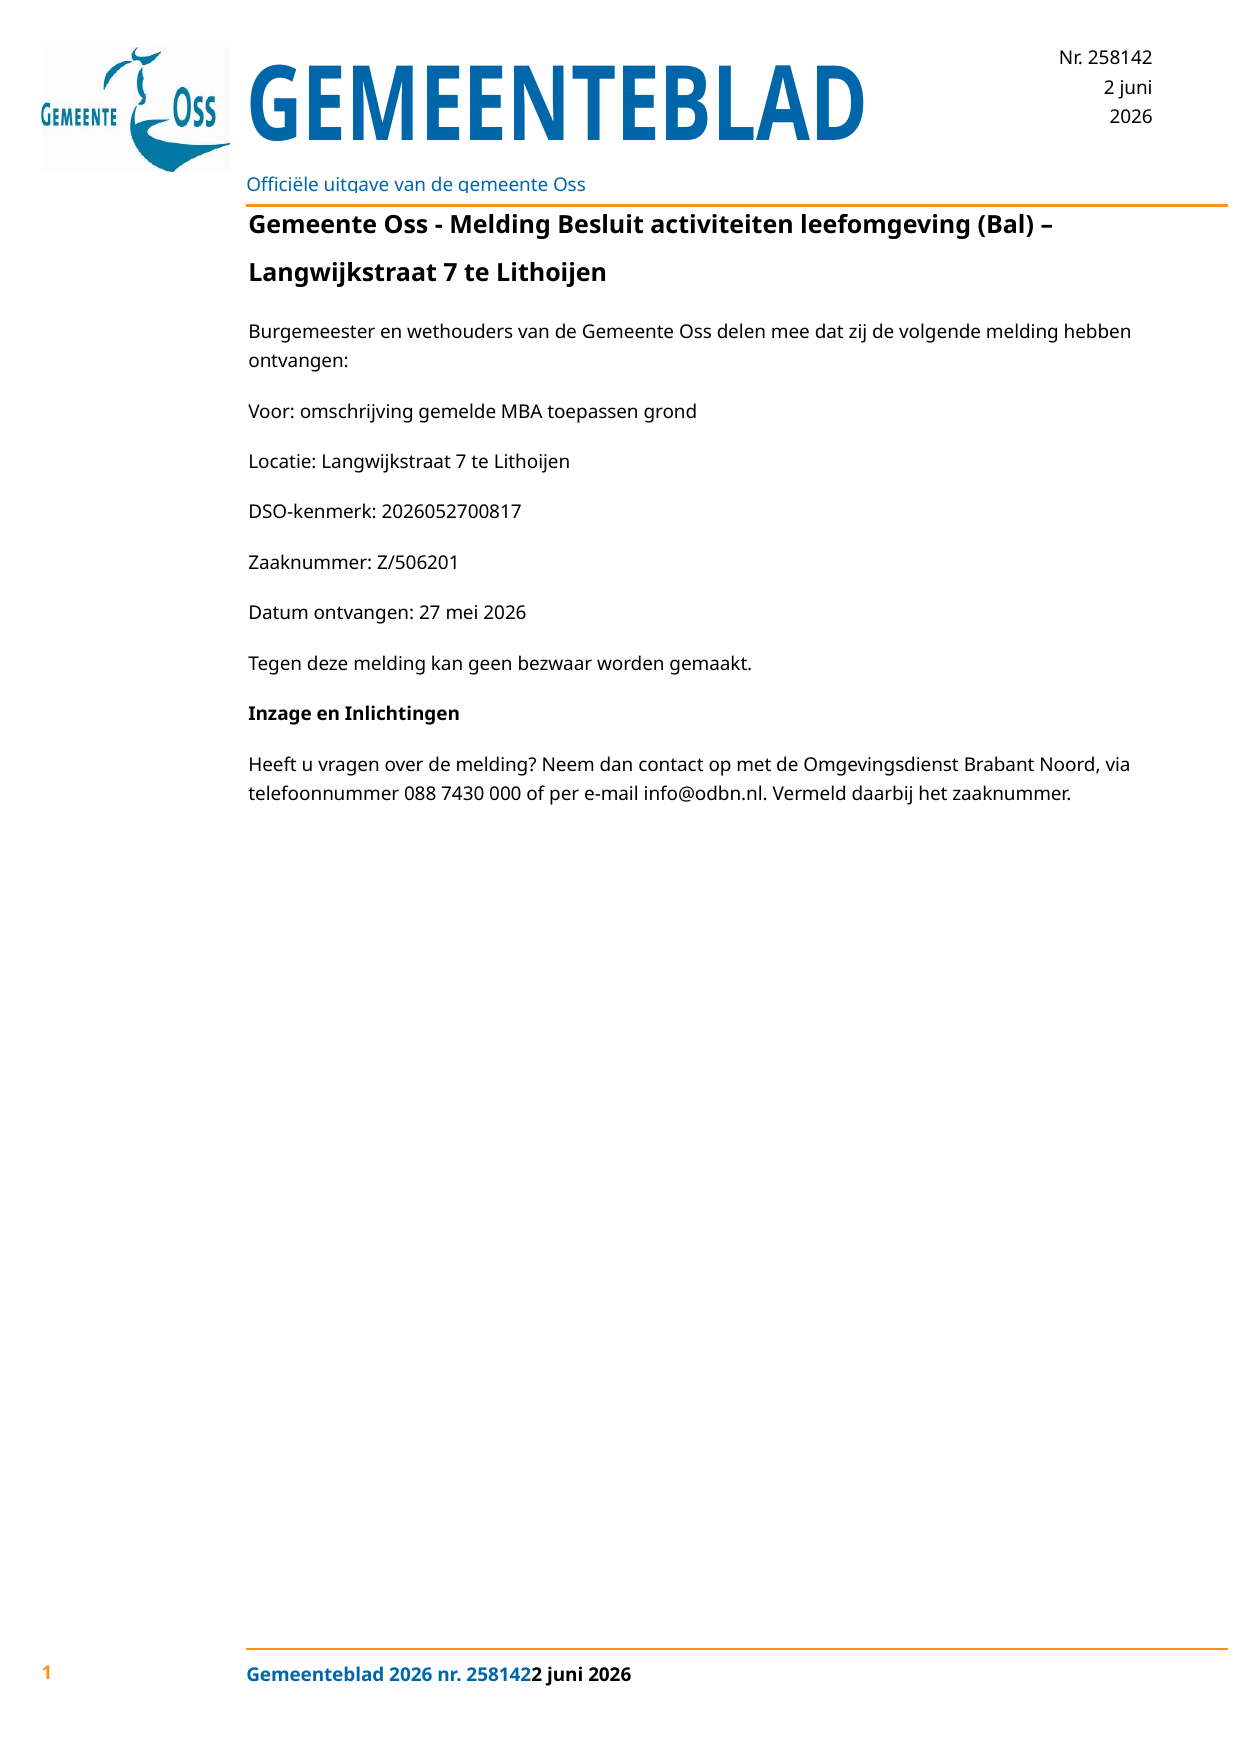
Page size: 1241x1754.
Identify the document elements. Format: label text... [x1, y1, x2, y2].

text Voor: omschrijving gemelde MBA toepassen grond [248, 398, 1152, 424]
text Burgemeester en wethouders van de Gemeente Oss delen mee dat zij de volgende melding hebben ontvangen: [248, 318, 1152, 373]
text Zaaknummer: Z/506201 [248, 549, 1152, 575]
text Datum ontvangen: 27 mei 2026 [248, 599, 1152, 625]
text Inzage en Inlichtingen [248, 700, 1152, 726]
text Heeft u vragen over de melding? Neem dan contact op met de Omgevingsdienst Brabant Noord, via telefoonnummer 088 7430 000 of per e-mail info@odbn.nl. Vermeld daarbij het zaaknummer. [248, 751, 1152, 806]
text Locatie: Langwijkstraat 7 te Lithoijen [248, 448, 1152, 474]
picture [41, 47, 231, 172]
text Tegen deze melding kan geen bezwaar worden gemaakt. [248, 650, 1152, 676]
text Gemeente Oss - Melding Besluit activiteiten leefomgeving (Bal) – Langwijkstraat 7 te Lithoijen [248, 207, 1152, 288]
text DSO-kenmerk: 2026052700817 [248, 499, 1152, 524]
